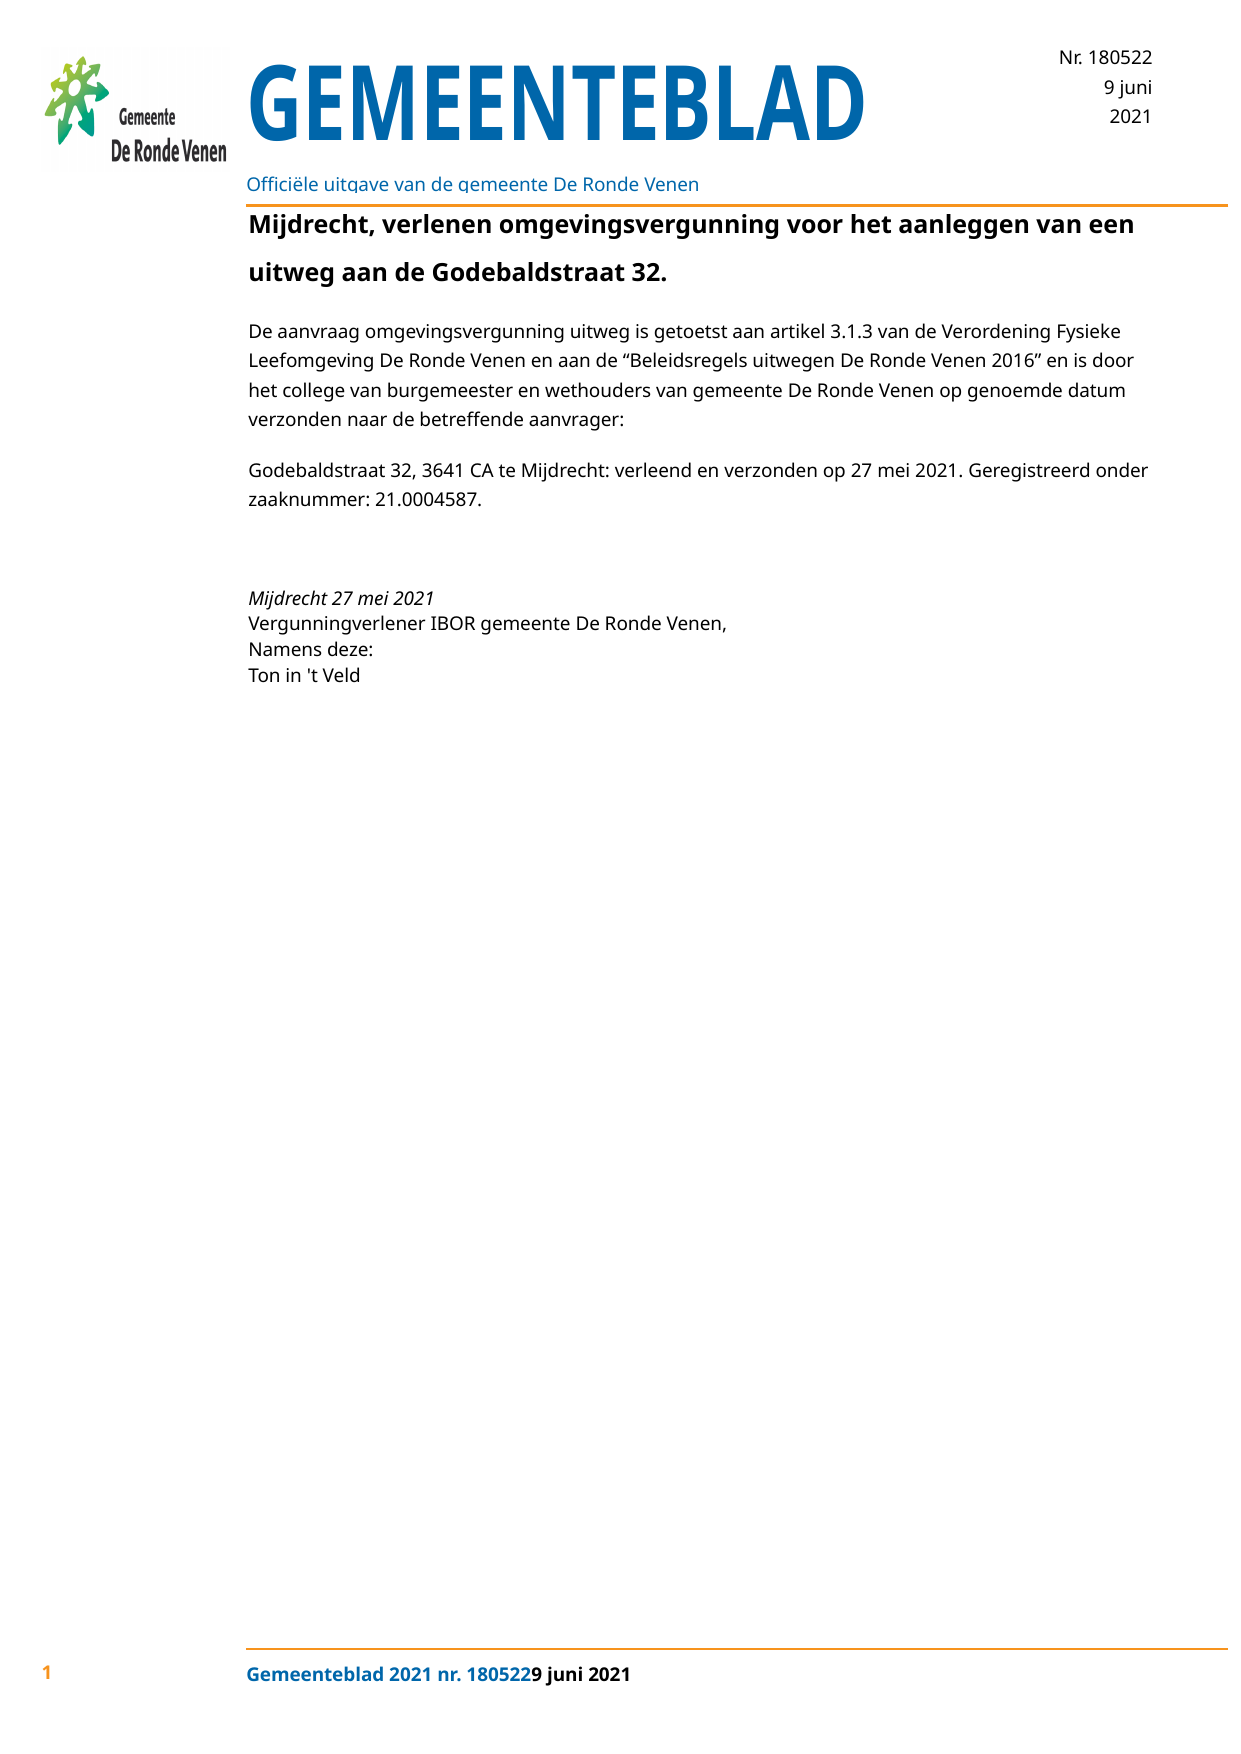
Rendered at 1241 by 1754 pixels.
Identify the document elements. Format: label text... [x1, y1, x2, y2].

picture [41, 47, 231, 172]
text Vergunningverlener IBOR gemeente De Ronde Venen, [248, 611, 1152, 636]
text Godebaldstraat 32, 3641 CA te Mijdrecht: verleend en verzonden op 27 mei 2021. Geregistreerd onder zaaknummer: 21.0004587. [248, 457, 1152, 512]
text Mijdrecht 27 mei 2021 [248, 585, 1152, 611]
text Namens deze: [248, 636, 1152, 662]
text Mijdrecht, verlenen omgevingsvergunning voor het aanleggen van een uitweg aan de Godebaldstraat 32. [248, 207, 1152, 288]
text De aanvraag omgevingsvergunning uitweg is getoetst aan artikel 3.1.3 van de Verordening Fysieke Leefomgeving De Ronde Venen en aan de “Beleidsregels uitwegen De Ronde Venen 2016” en is door het college van burgemeester en wethouders van gemeente De Ronde Venen op genoemde datum verzonden naar de betreffende aanvrager: [248, 318, 1152, 432]
text Ton in 't Veld [248, 662, 1152, 688]
